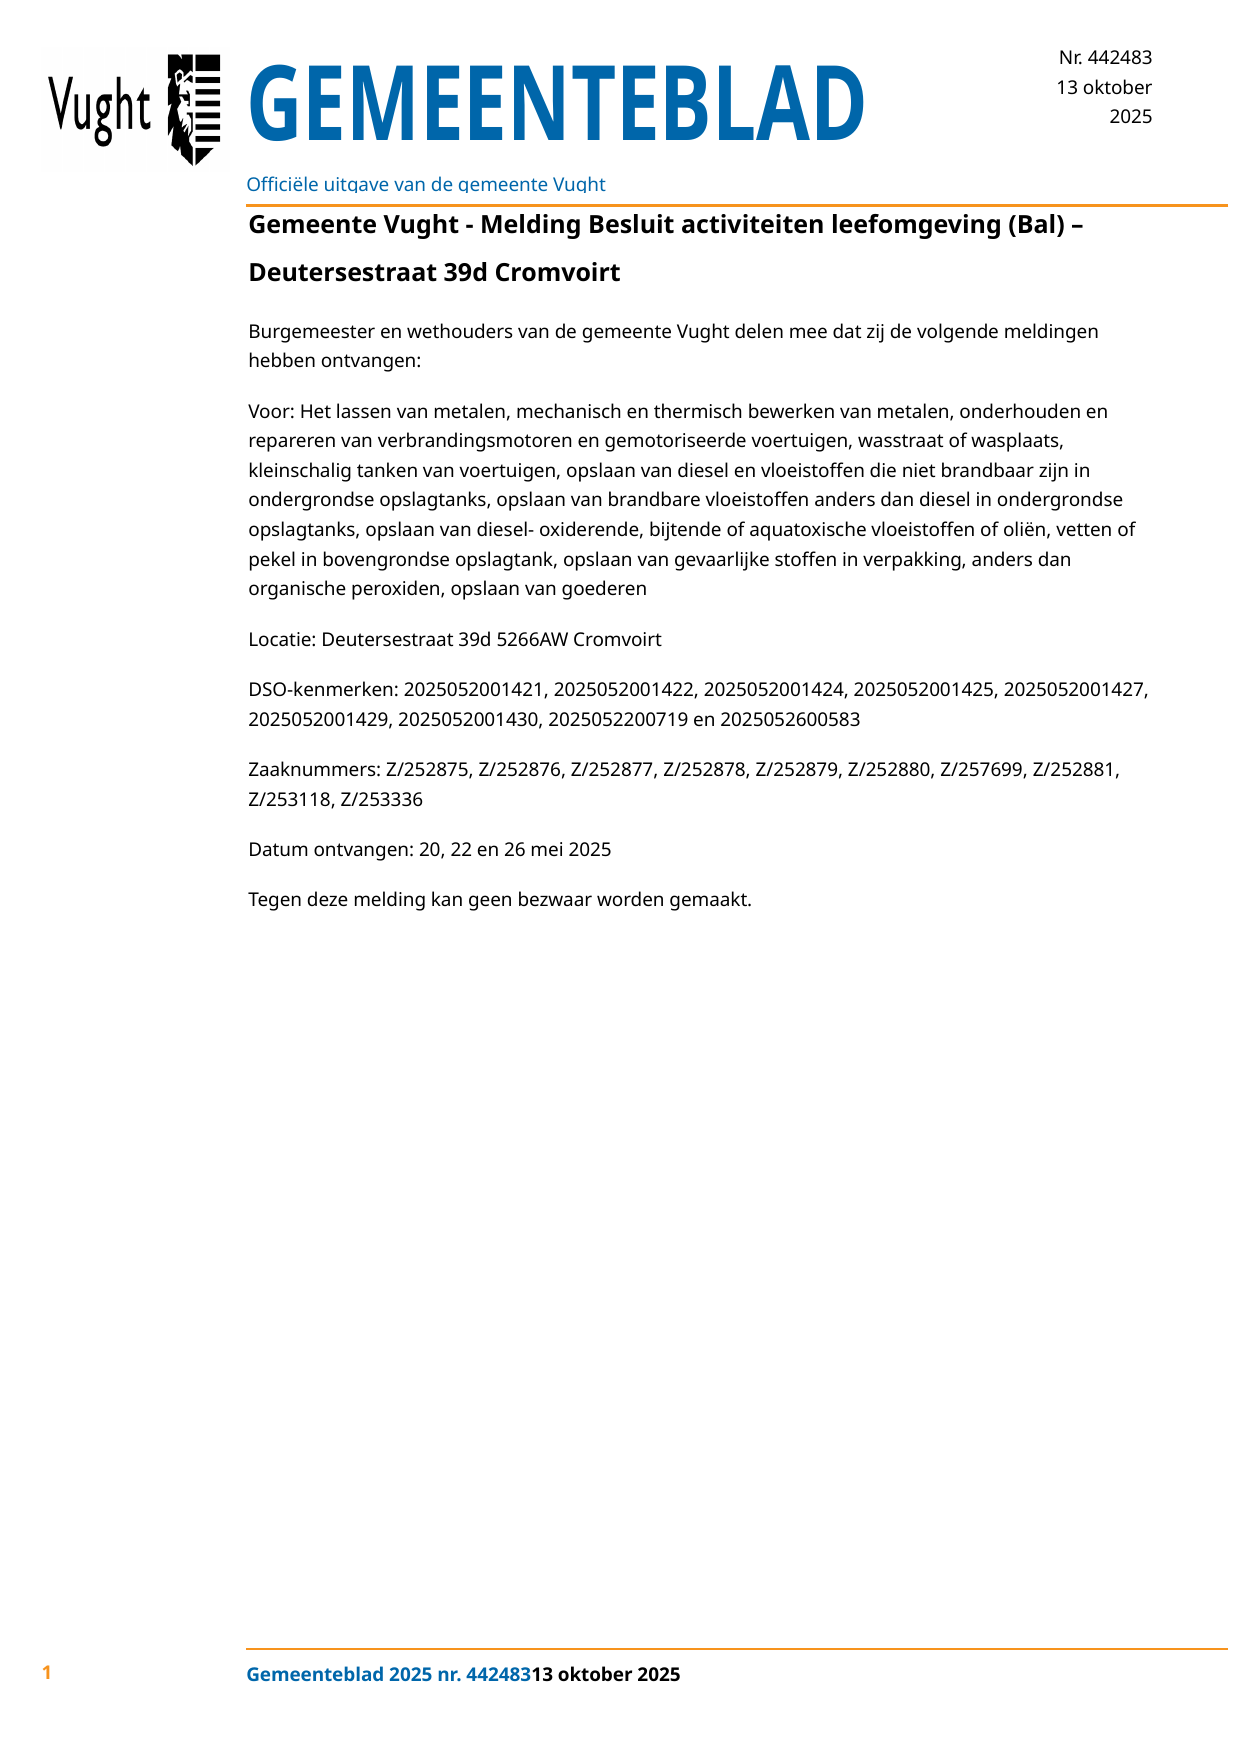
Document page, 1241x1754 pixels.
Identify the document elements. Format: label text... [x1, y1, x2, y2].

text Gemeente Vught - Melding Besluit activiteiten leefomgeving (Bal) – Deutersestraat 39d Cromvoirt [248, 207, 1152, 288]
text DSO-kenmerken: 2025052001421, 2025052001422, 2025052001424, 2025052001425, 2025052001427, 2025052001429, 2025052001430, 2025052200719 en 2025052600583 [248, 676, 1152, 732]
text Tegen deze melding kan geen bezwaar worden gemaakt. [248, 887, 1152, 912]
text Datum ontvangen: 20, 22 en 26 mei 2025 [248, 836, 1152, 862]
text Burgemeester en wethouders van de gemeente Vught delen mee dat zij de volgende meldingen hebben ontvangen: [248, 318, 1152, 373]
picture [41, 47, 231, 172]
text Zaaknummers: Z/252875, Z/252876, Z/252877, Z/252878, Z/252879, Z/252880, Z/257699, Z/252881, Z/253118, Z/253336 [248, 756, 1152, 812]
text Locatie: Deutersestraat 39d 5266AW Cromvoirt [248, 626, 1152, 652]
text Voor: Het lassen van metalen, mechanisch en thermisch bewerken van metalen, onderhouden en repareren van verbrandingsmotoren en gemotoriseerde voertuigen, wasstraat of wasplaats, kleinschalig tanken van voertuigen, opslaan van diesel en vloeistoffen die niet brandbaar zijn in ondergrondse opslagtanks, opslaan van brandbare vloeistoffen anders dan diesel in ondergrondse opslagtanks, opslaan van diesel- oxiderende, bijtende of aquatoxische vloeistoffen of oliën, vetten of pekel in bovengrondse opslagtank, opslaan van gevaarlijke stoffen in verpakking, anders dan organische peroxiden, opslaan van goederen [248, 398, 1152, 601]
